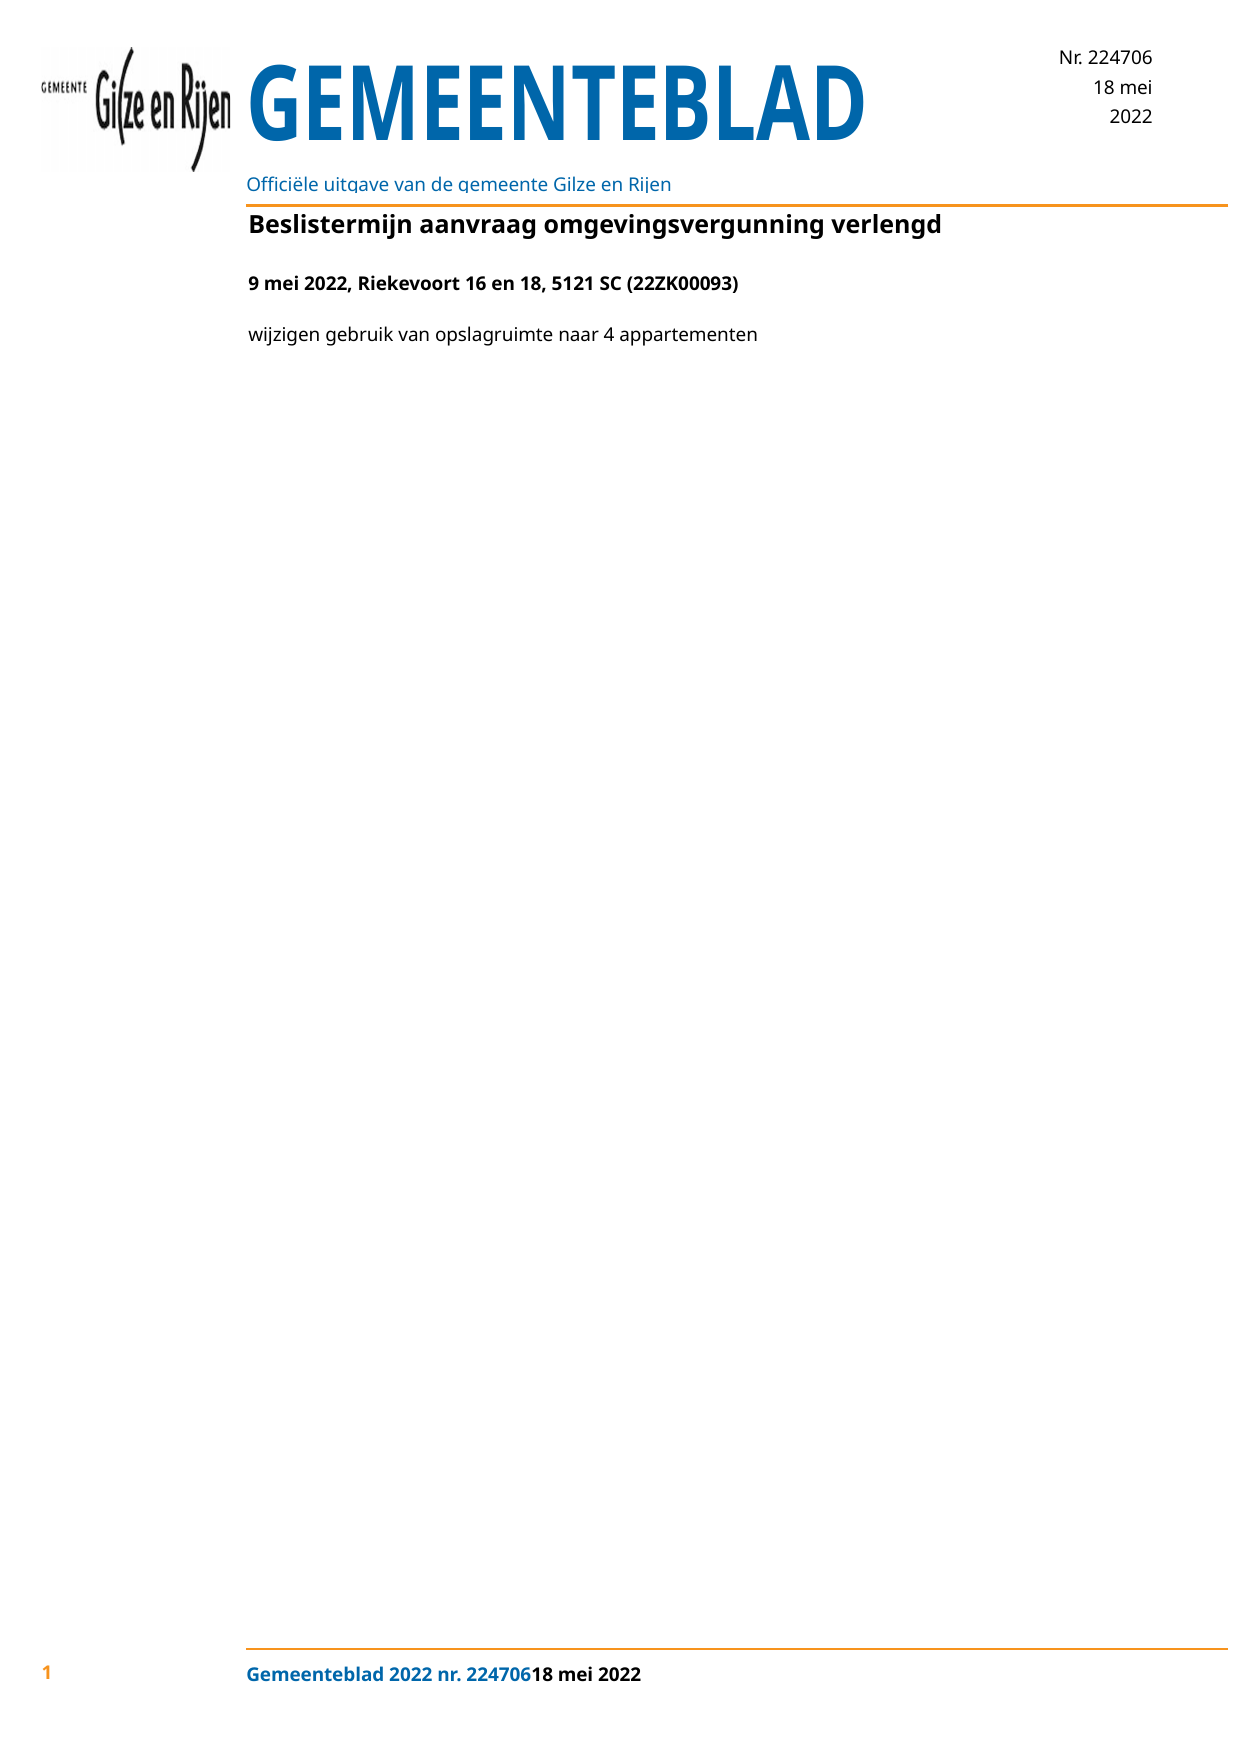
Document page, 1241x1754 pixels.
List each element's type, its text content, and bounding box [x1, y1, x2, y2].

text 9 mei 2022, Riekevoort 16 en 18, 5121 SC (22ZK00093) [248, 270, 1152, 296]
picture [41, 47, 231, 172]
text wijzigen gebruik van opslagruimte naar 4 appartementen [248, 321, 1152, 346]
text Beslistermijn aanvraag omgevingsvergunning verlengd [248, 207, 1152, 241]
